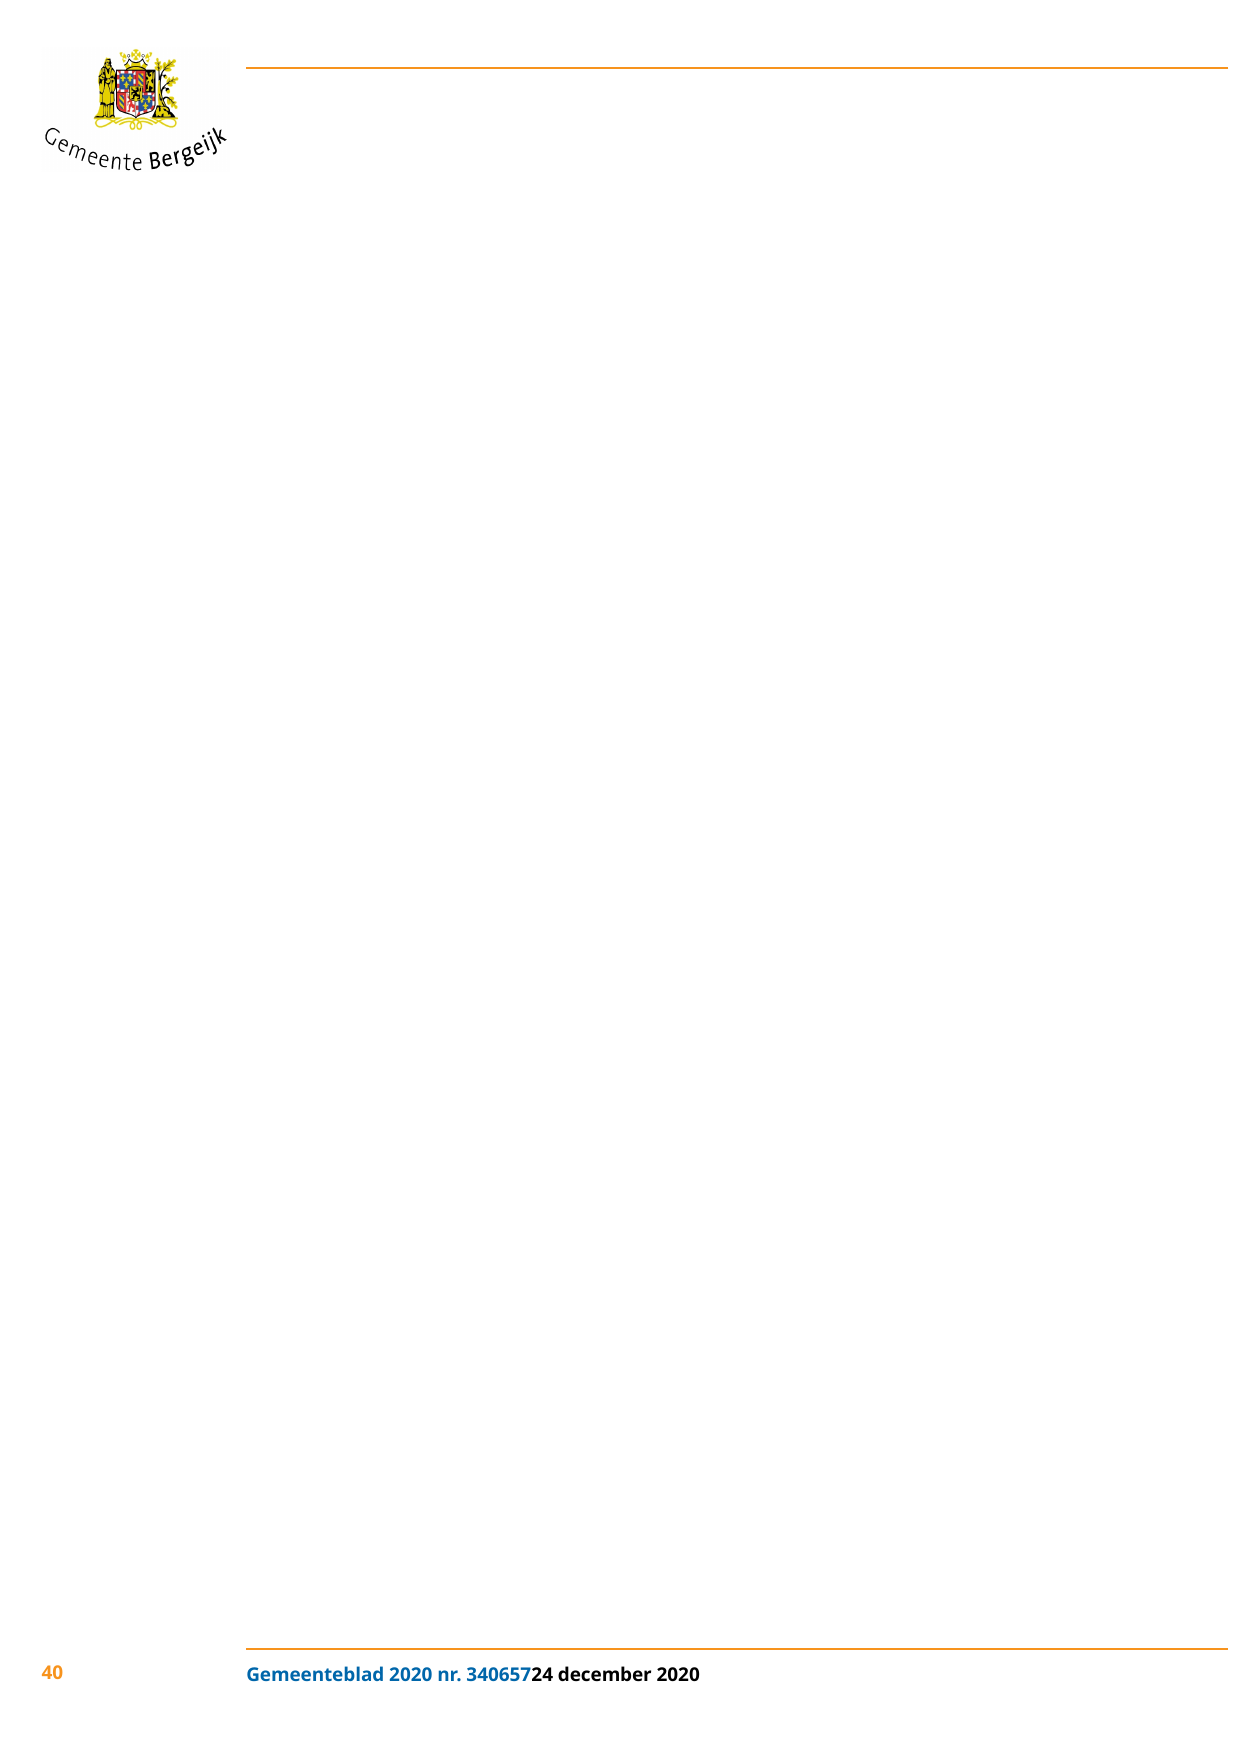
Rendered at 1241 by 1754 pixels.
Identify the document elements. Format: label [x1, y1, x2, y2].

picture [41, 47, 231, 172]
